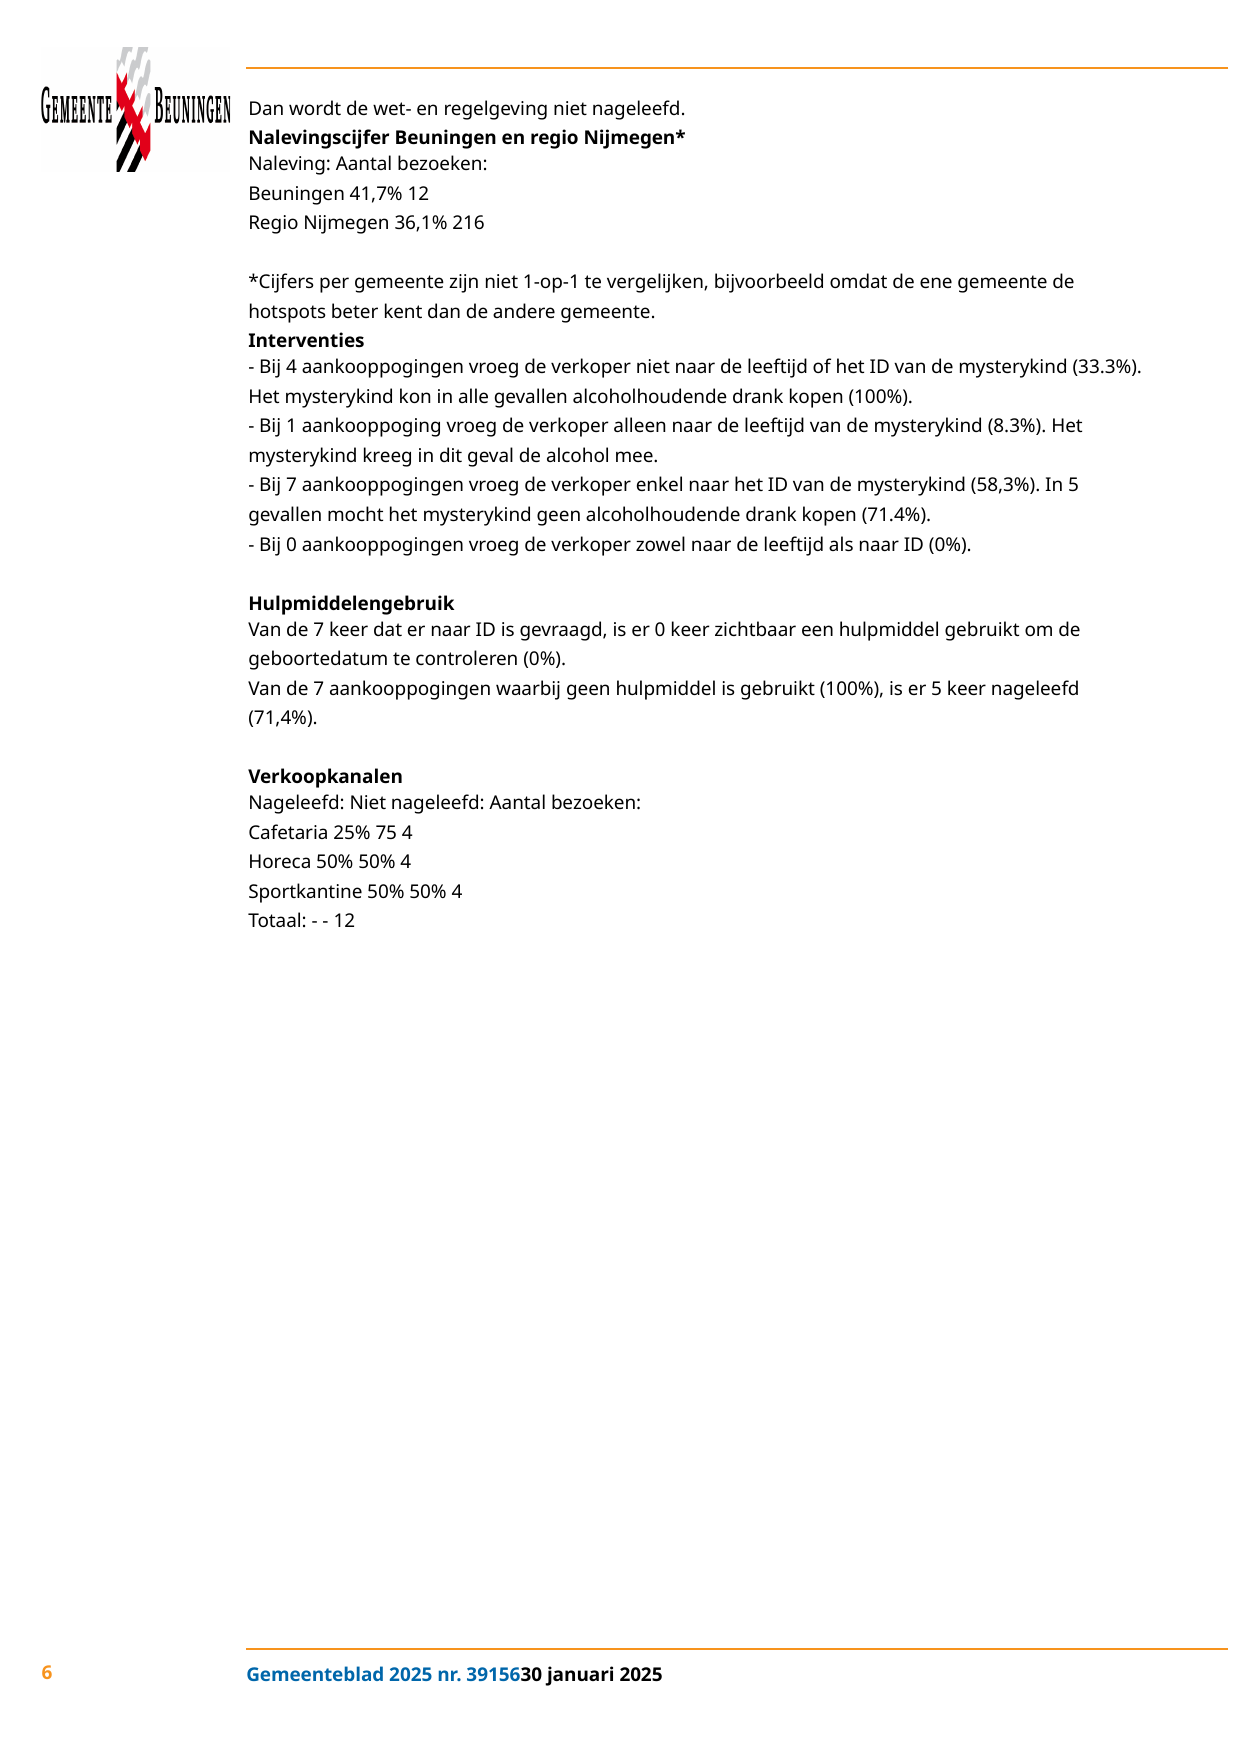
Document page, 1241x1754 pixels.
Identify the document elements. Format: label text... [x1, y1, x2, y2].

text Naleving: Aantal bezoeken: [248, 150, 1152, 176]
text Interventies [248, 328, 1152, 353]
text Sportkantine 50% 50% 4 [248, 878, 1152, 904]
text Regio Nijmegen 36,1% 216 [248, 209, 1152, 235]
text Van de 7 aankooppogingen waarbij geen hulpmiddel is gebruikt (100%), is er 5 keer nageleefd (71,4%). [248, 675, 1152, 730]
text - Bij 1 aankooppoging vroeg de verkoper alleen naar de leeftijd van de mysterykind (8.3%). Het mysterykind kreeg in dit geval de alcohol mee. [248, 412, 1152, 468]
text *Cijfers per gemeente zijn niet 1-op-1 te vergelijken, bijvoorbeeld omdat de ene gemeente de hotspots beter kent dan de andere gemeente. [248, 268, 1152, 324]
text - Bij 7 aankooppogingen vroeg de verkoper enkel naar het ID van de mysterykind (58,3%). In 5 gevallen mocht het mysterykind geen alcoholhoudende drank kopen (71.4%). [248, 472, 1152, 527]
text - Bij 4 aankooppogingen vroeg de verkoper niet naar de leeftijd of het ID van de mysterykind (33.3%). Het mysterykind kon in alle gevallen alcoholhoudende drank kopen (100%). [248, 353, 1152, 409]
text Beuningen 41,7% 12 [248, 180, 1152, 205]
picture [41, 47, 231, 172]
text Nageleefd: Niet nageleefd: Aantal bezoeken: [248, 789, 1152, 815]
text Dan wordt de wet- en regelgeving niet nageleefd. [248, 95, 1152, 121]
text Van de 7 keer dat er naar ID is gevraagd, is er 0 keer zichtbaar een hulpmiddel gebruikt om de geboortedatum te controleren (0%). [248, 616, 1152, 671]
text - Bij 0 aankooppogingen vroeg de verkoper zowel naar de leeftijd als naar ID (0%). [248, 531, 1152, 557]
text Horeca 50% 50% 4 [248, 848, 1152, 874]
text Nalevingscijfer Beuningen en regio Nijmegen* [248, 124, 1152, 150]
text Verkoopkanalen [248, 764, 1152, 789]
text Hulpmiddelengebruik [248, 590, 1152, 616]
text Totaal: - - 12 [248, 908, 1152, 933]
text Cafetaria 25% 75 4 [248, 819, 1152, 845]
